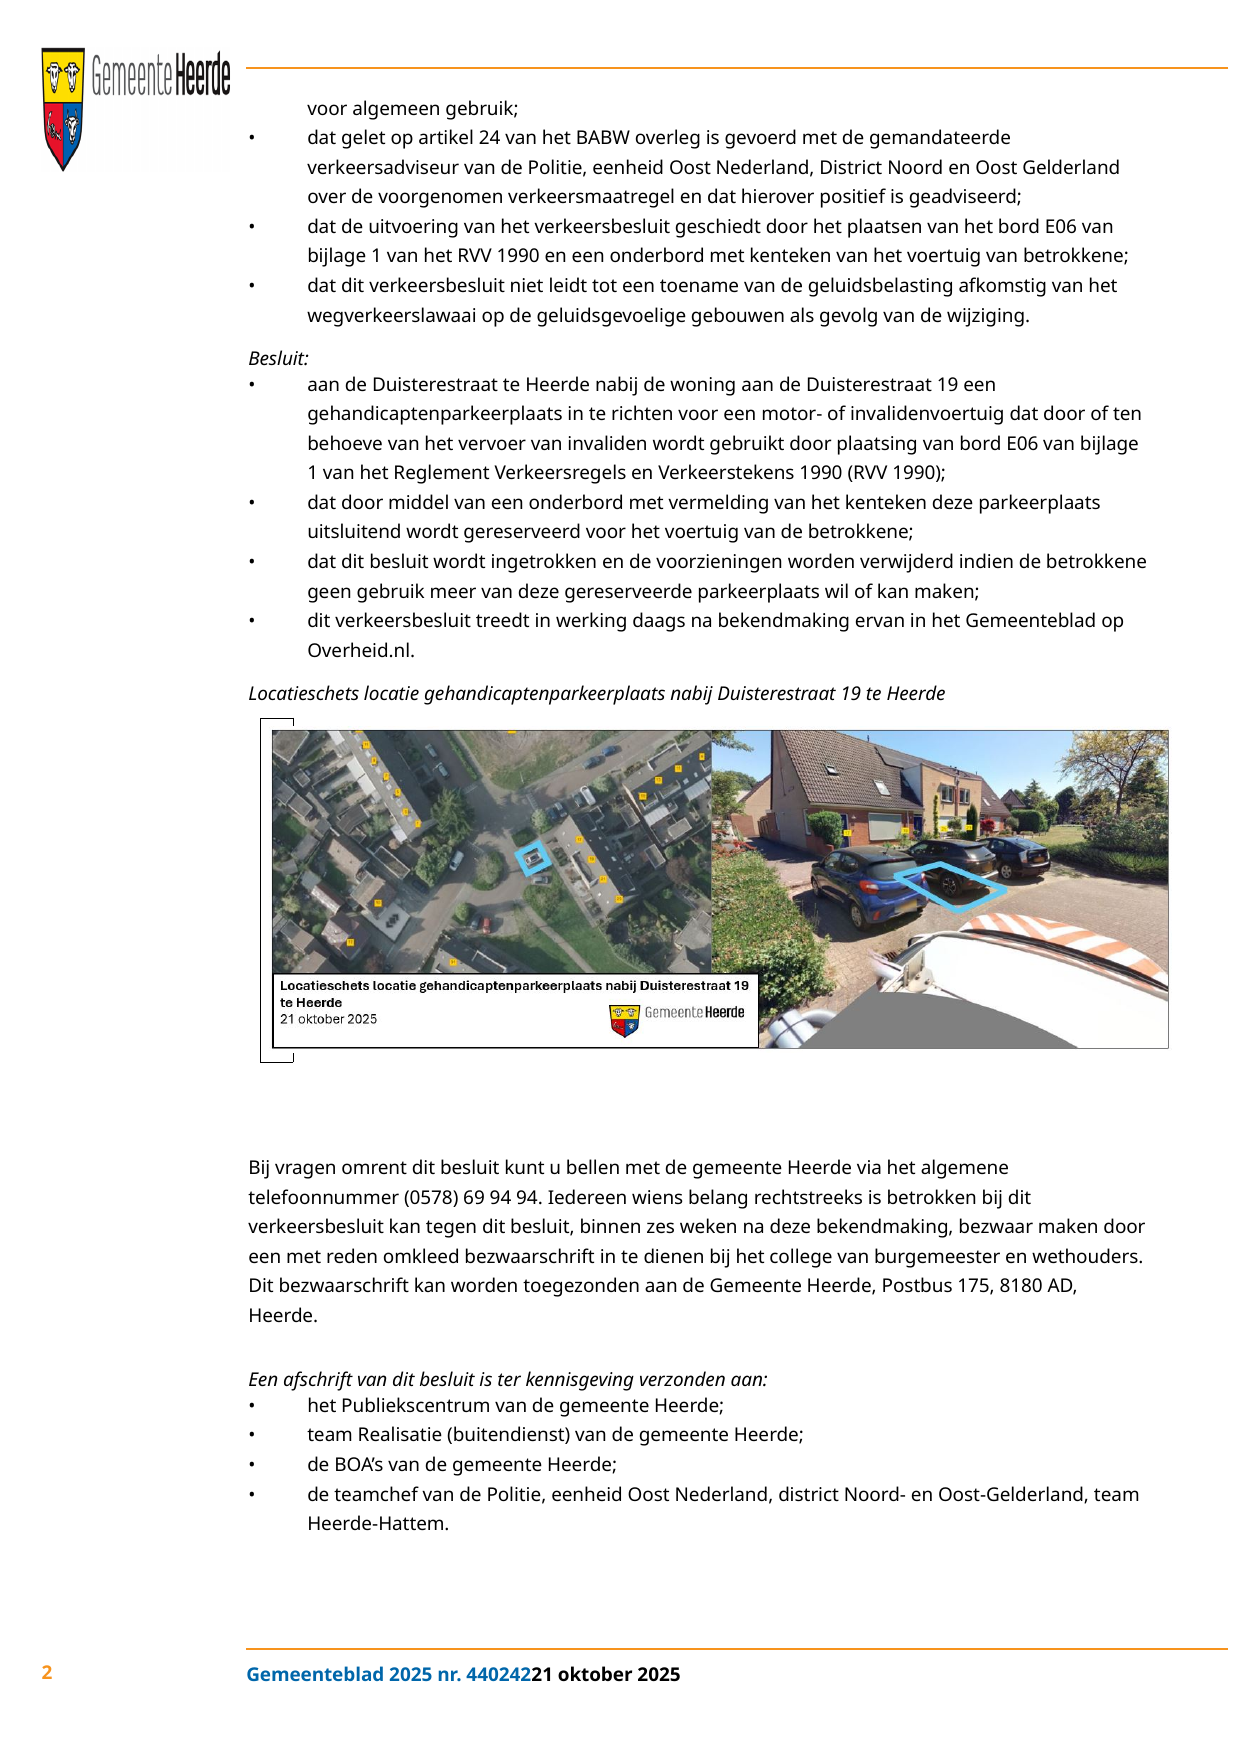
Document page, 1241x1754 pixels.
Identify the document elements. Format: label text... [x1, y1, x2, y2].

list aan de Duisterestraat te Heerde nabij de woning aan de Duisterestraat 19 een gehandicaptenparkeerplaats in te richten voor een motor- of invalidenvoertuig dat door of ten behoeve van het vervoer van invaliden wordt gebruikt door plaatsing van bord E06 van bijlage 1 van het Reglement Verkeersregels en Verkeerstekens 1990 (RVV 1990); [248, 371, 1152, 485]
list dat dit besluit wordt ingetrokken en de voorzieningen worden verwijderd indien de betrokkene geen gebruik meer van deze gereserveerde parkeerplaats wil of kan maken; [248, 548, 1152, 603]
list de teamchef van de Politie, eenheid Oost Nederland, district Noord- en Oost-Gelderland, team Heerde-Hattem. [248, 1481, 1152, 1536]
list het Publiekscentrum van de gemeente Heerde; [248, 1392, 1152, 1418]
text Bij vragen omrent dit besluit kunt u bellen met de gemeente Heerde via het algemene telefoonnummer (0578) 69 94 94. Iedereen wiens belang rechtstreeks is betrokken bij dit verkeersbesluit kan tegen dit besluit, binnen zes weken na deze bekendmaking, bezwaar maken door een met reden omkleed bezwaarschrift in te dienen bij het college van burgemeester en wethouders. Dit bezwaarschrift kan worden toegezonden aan de Gemeente Heerde, Postbus 175, 8180 AD, Heerde. [248, 1154, 1152, 1328]
picture [268, 726, 1173, 1053]
list dat door middel van een onderbord met vermelding van het kenteken deze parkeerplaats uitsluitend wordt gereserveerd voor het voertuig van de betrokkene; [248, 489, 1152, 544]
text Besluit: [248, 345, 1152, 371]
list dat dit verkeersbesluit niet leidt tot een toename van de geluidsbelasting afkomstig van het wegverkeerslawaai op de geluidsgevoelige gebouwen als gevolg van de wijziging. [248, 272, 1152, 328]
list voor algemeen gebruik; [248, 95, 1152, 121]
list dat de uitvoering van het verkeersbesluit geschiedt door het plaatsen van het bord E06 van bijlage 1 van het RVV 1990 en een onderbord met kenteken van het voertuig van betrokkene; [248, 213, 1152, 268]
picture [41, 47, 231, 172]
list dat gelet op artikel 24 van het BABW overleg is gevoerd met de gemandateerde verkeersadviseur van de Politie, eenheid Oost Nederland, District Noord en Oost Gelderland over de voorgenomen verkeersmaatregel en dat hierover positief is geadviseerd; [248, 124, 1152, 209]
list team Realisatie (buitendienst) van de gemeente Heerde; [248, 1422, 1152, 1447]
text Een afschrift van dit besluit is ter kennisgeving verzonden aan: [248, 1366, 1152, 1392]
text Locatieschets locatie gehandicaptenparkeerplaats nabij Duisterestraat 19 te Heerde [248, 680, 1152, 706]
list de BOA’s van de gemeente Heerde; [248, 1451, 1152, 1477]
list dit verkeersbesluit treedt in werking daags na bekendmaking ervan in het Gemeenteblad op Overheid.nl. [248, 607, 1152, 663]
